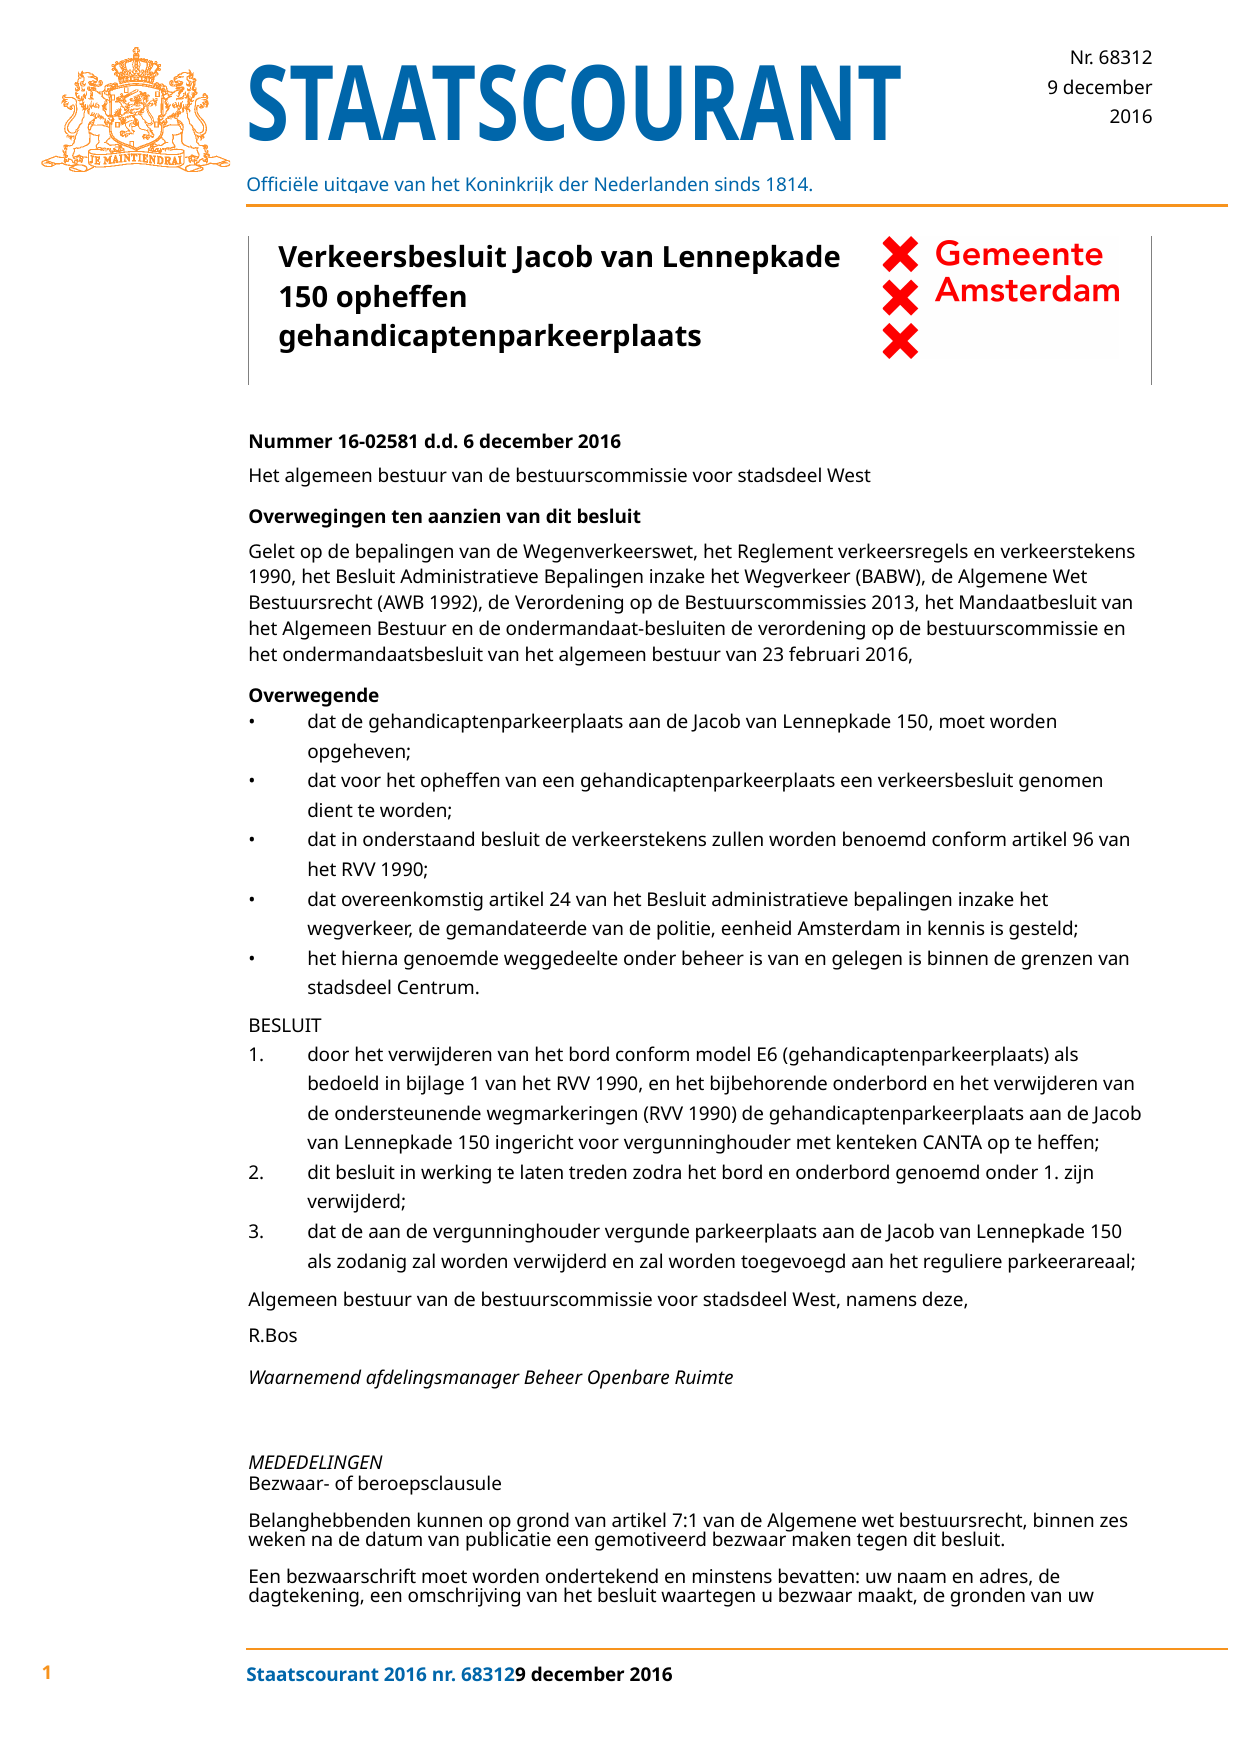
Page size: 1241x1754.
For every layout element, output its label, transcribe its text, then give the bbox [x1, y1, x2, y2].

list dat de aan de vergunninghouder vergunde parkeerplaats aan de Jacob van Lennepkade 150 als zodanig zal worden verwijderd en zal worden toegevoegd aan het reguliere parkeerareaal; [248, 1218, 1152, 1274]
list dit besluit in werking te laten treden zodra het bord en onderbord genoemd onder 1. zijn verwijderd; [248, 1159, 1152, 1214]
text BESLUIT [248, 1012, 1152, 1038]
picture [41, 47, 231, 172]
text Algemeen bestuur van de bestuurscommissie voor stadsdeel West, namens deze, [248, 1286, 1152, 1312]
text Belanghebbenden kunnen op grond van artikel 7:1 van de Algemene wet bestuursrecht, binnen zes weken na de datum van publicatie een gemotiveerd bezwaar maken tegen dit besluit. [248, 1512, 1152, 1550]
list dat de gehandicaptenparkeerplaats aan de Jacob van Lennepkade 150, moet worden opgeheven; [248, 708, 1152, 764]
picture [882, 236, 1119, 359]
text Het algemeen bestuur van de bestuurscommissie voor stadsdeel West [248, 462, 1152, 488]
table_header Verkeersbesluit Jacob van Lennepkade 150 opheffen gehandicaptenparkeerplaats [249, 236, 850, 385]
text MEDEDELINGEN [248, 1449, 1152, 1475]
text Nummer 16-02581 d.d. 6 december 2016 [248, 428, 1152, 453]
text R.Bos [248, 1322, 1152, 1348]
list dat in onderstaand besluit de verkeerstekens zullen worden benoemd conform artikel 96 van het RVV 1990; [248, 827, 1152, 882]
text Overwegingen ten aanzien van dit besluit [248, 504, 1152, 529]
list door het verwijderen van het bord conform model E6 (gehandicaptenparkeerplaats) als bedoeld in bijlage 1 van het RVV 1990, en het bijbehorende onderbord en het verwijderen van de ondersteunende wegmarkeringen (RVV 1990) de gehandicaptenparkeerplaats aan de Jacob van Lennepkade 150 ingericht voor vergunninghouder met kenteken CANTA op te heffen; [248, 1041, 1152, 1155]
text Een bezwaarschrift moet worden ondertekend en minstens bevatten: uw naam en adres, de dagtekening, een omschrijving van het besluit waartegen u bezwaar maakt, de gronden van uw [248, 1568, 1152, 1607]
text Overwegende [248, 683, 1152, 708]
text Bezwaar- of beroepsclausule [248, 1475, 1152, 1494]
list dat overeenkomstig artikel 24 van het Besluit administratieve bepalingen inzake het wegverkeer, de gemandateerde van de politie, eenheid Amsterdam in kennis is gesteld; [248, 886, 1152, 941]
text Gelet op de bepalingen van de Wegenverkeerswet, het Reglement verkeersregels en verkeerstekens 1990, het Besluit Administratieve Bepalingen inzake het Wegverkeer (BABW), de Algemene Wet Bestuursrecht (AWB 1992), de Verordening op de Bestuurscommissies 2013, het Mandaatbesluit van het Algemeen Bestuur en de ondermandaat-besluiten de verordening op de bestuurscommissie en het ondermandaatsbesluit van het algemeen bestuur van 23 februari 2016, [248, 538, 1152, 666]
list dat voor het opheffen van een gehandicaptenparkeerplaats een verkeersbesluit genomen dient te worden; [248, 767, 1152, 823]
table_header [850, 236, 1151, 385]
text Waarnemend afdelingsmanager Beheer Openbare Ruimte [248, 1364, 1152, 1390]
list het hierna genoemde weggedeelte onder beheer is van en gelegen is binnen de grenzen van stadsdeel Centrum. [248, 945, 1152, 1000]
